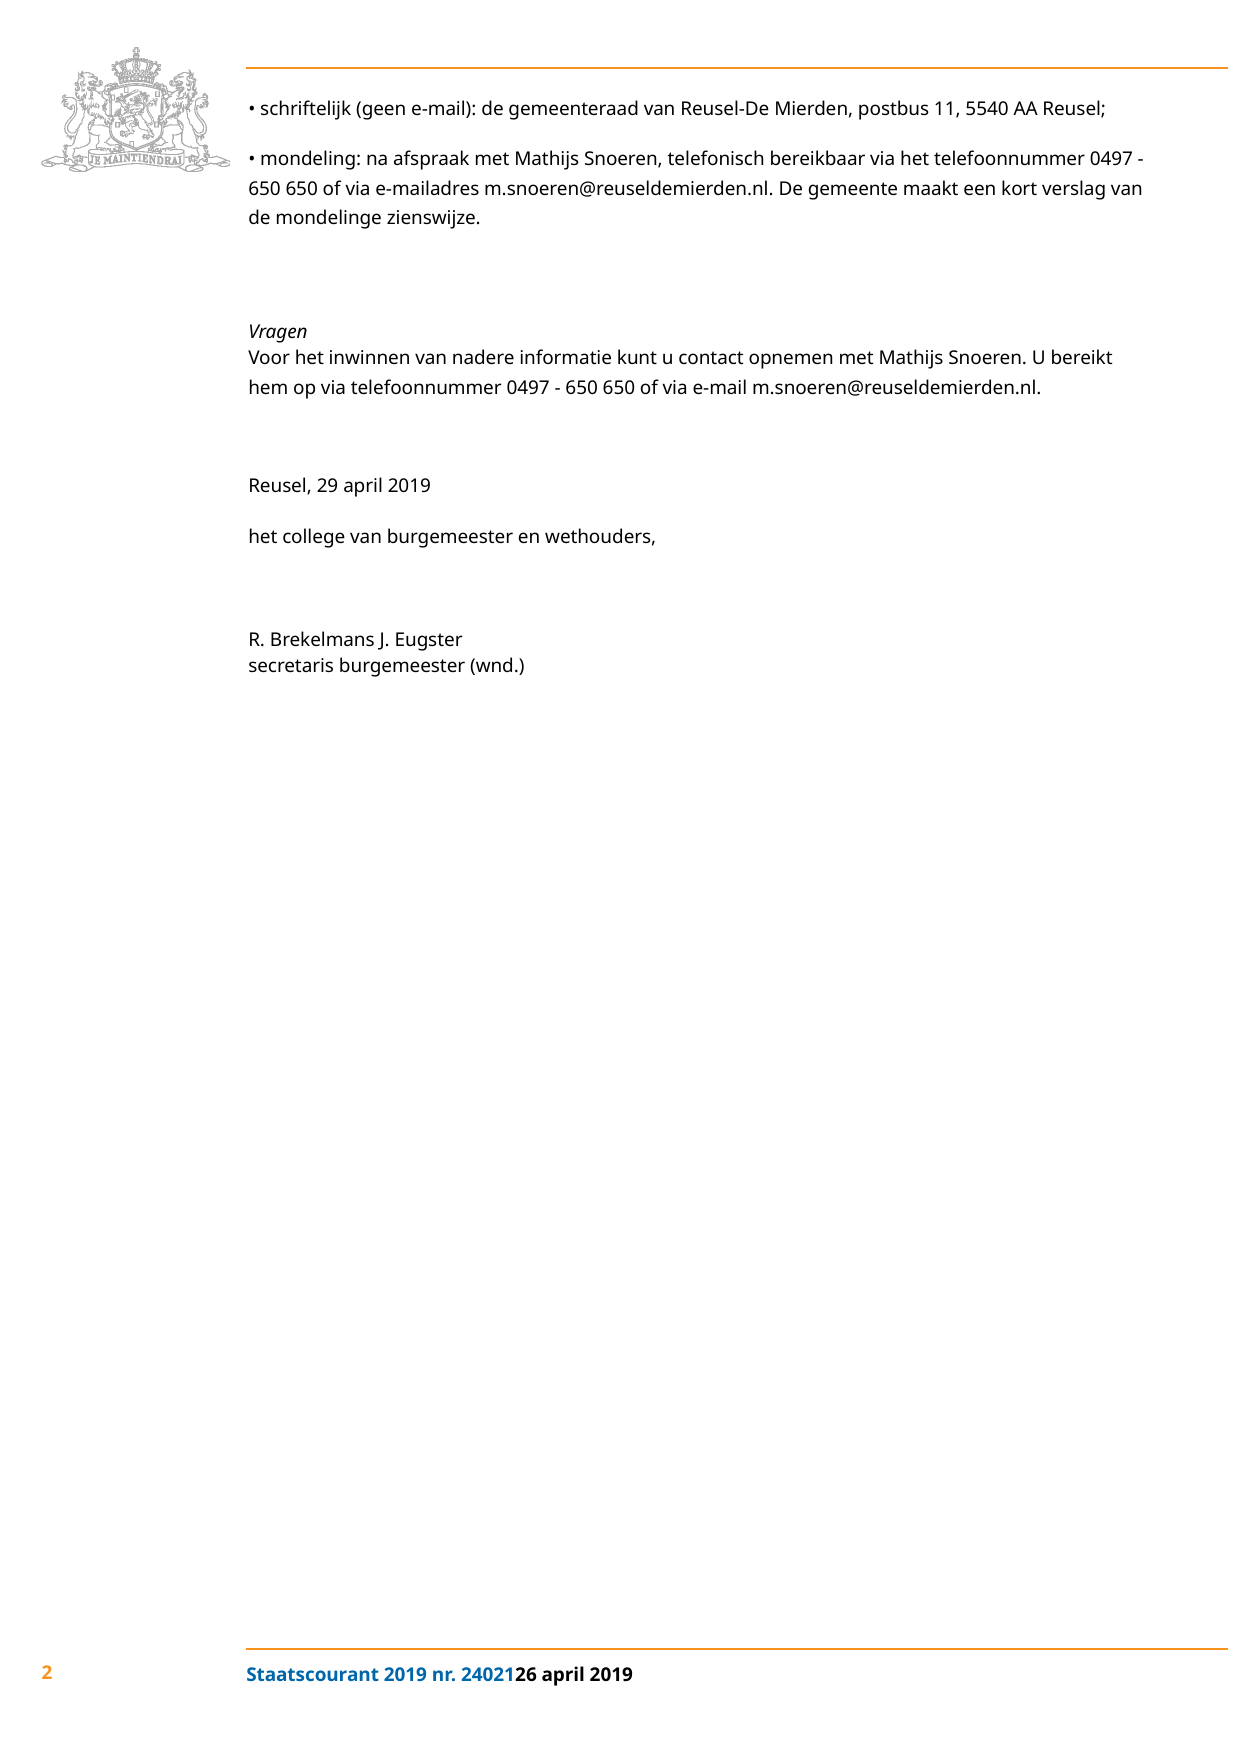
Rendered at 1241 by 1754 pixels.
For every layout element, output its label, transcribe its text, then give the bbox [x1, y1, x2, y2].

text R. Brekelmans J. Eugster [248, 627, 1152, 652]
text Reusel, 29 april 2019 [248, 472, 1152, 498]
text het college van burgemeester en wethouders, [248, 524, 1152, 549]
picture [41, 47, 231, 172]
text secretaris burgemeester (wnd.) [248, 652, 1152, 678]
text • mondeling: na afspraak met Mathijs Snoeren, telefonisch bereikbaar via het telefoonnummer 0497 - 650 650 of via e-mailadres m.snoeren@reuseldemierden.nl. De gemeente maakt een kort verslag van de mondelinge zienswijze. [248, 145, 1152, 230]
text Voor het inwinnen van nadere informatie kunt u contact opnemen met Mathijs Snoeren. U bereikt hem op via telefoonnummer 0497 - 650 650 of via e-mail m.snoeren@reuseldemierden.nl. [248, 344, 1152, 400]
text Vragen [248, 319, 1152, 344]
text • schriftelijk (geen e-mail): de gemeenteraad van Reusel-De Mierden, postbus 11, 5540 AA Reusel; [248, 95, 1152, 121]
